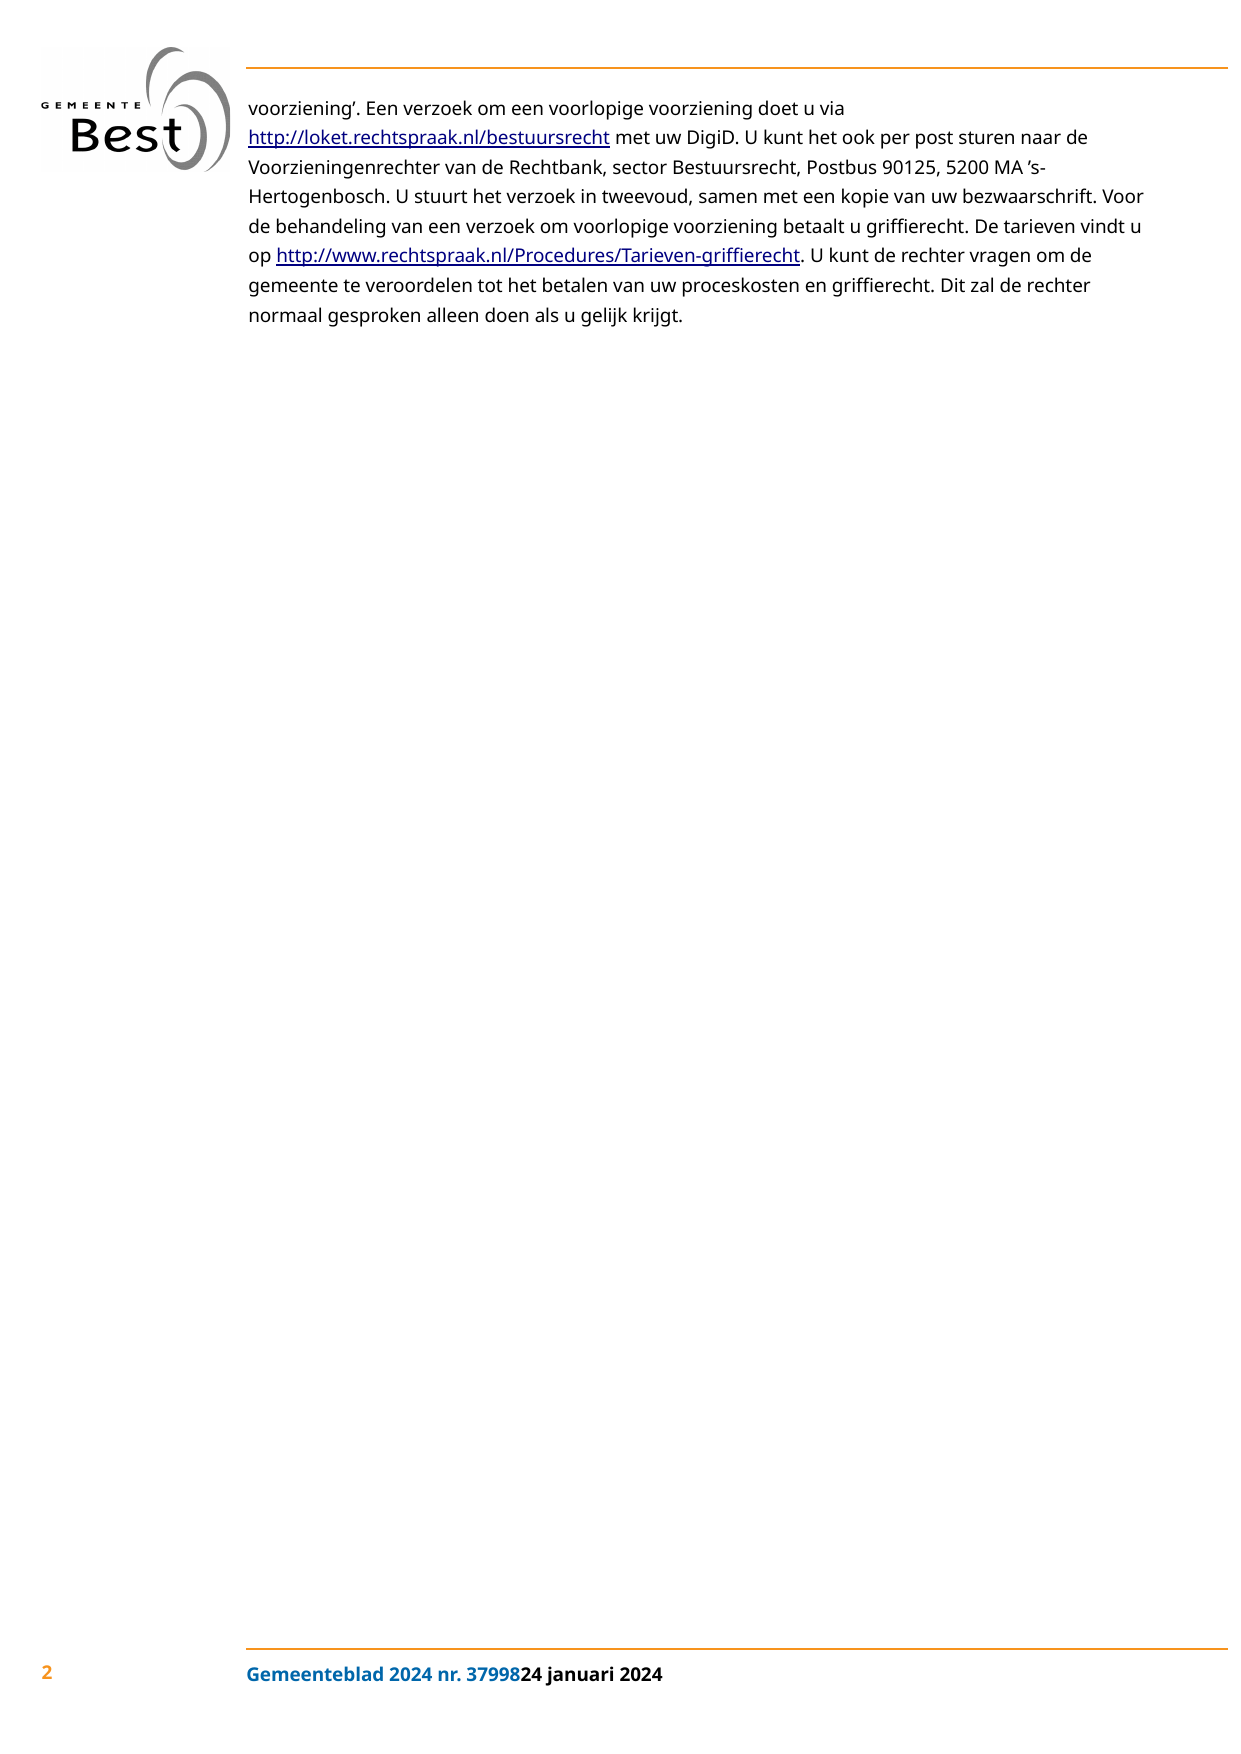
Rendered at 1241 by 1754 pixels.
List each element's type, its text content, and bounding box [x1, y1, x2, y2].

picture [41, 47, 231, 172]
text voorziening’. Een verzoek om een voorlopige voorziening doet u via http://loket.rechtspraak.nl/bestuursrecht met uw DigiD. U kunt het ook per post sturen naar de Voorzieningenrechter van de Rechtbank, sector Bestuursrecht, Postbus 90125, 5200 MA ’s-Hertogenbosch. U stuurt het verzoek in tweevoud, samen met een kopie van uw bezwaarschrift. Voor de behandeling van een verzoek om voorlopige voorziening betaalt u griffierecht. De tarieven vindt u op http://www.rechtspraak.nl/Procedures/Tarieven-griffierecht. U kunt de rechter vragen om de gemeente te veroordelen tot het betalen van uw proceskosten en griffierecht. Dit zal de rechter normaal gesproken alleen doen als u gelijk krijgt. [248, 95, 1152, 328]
